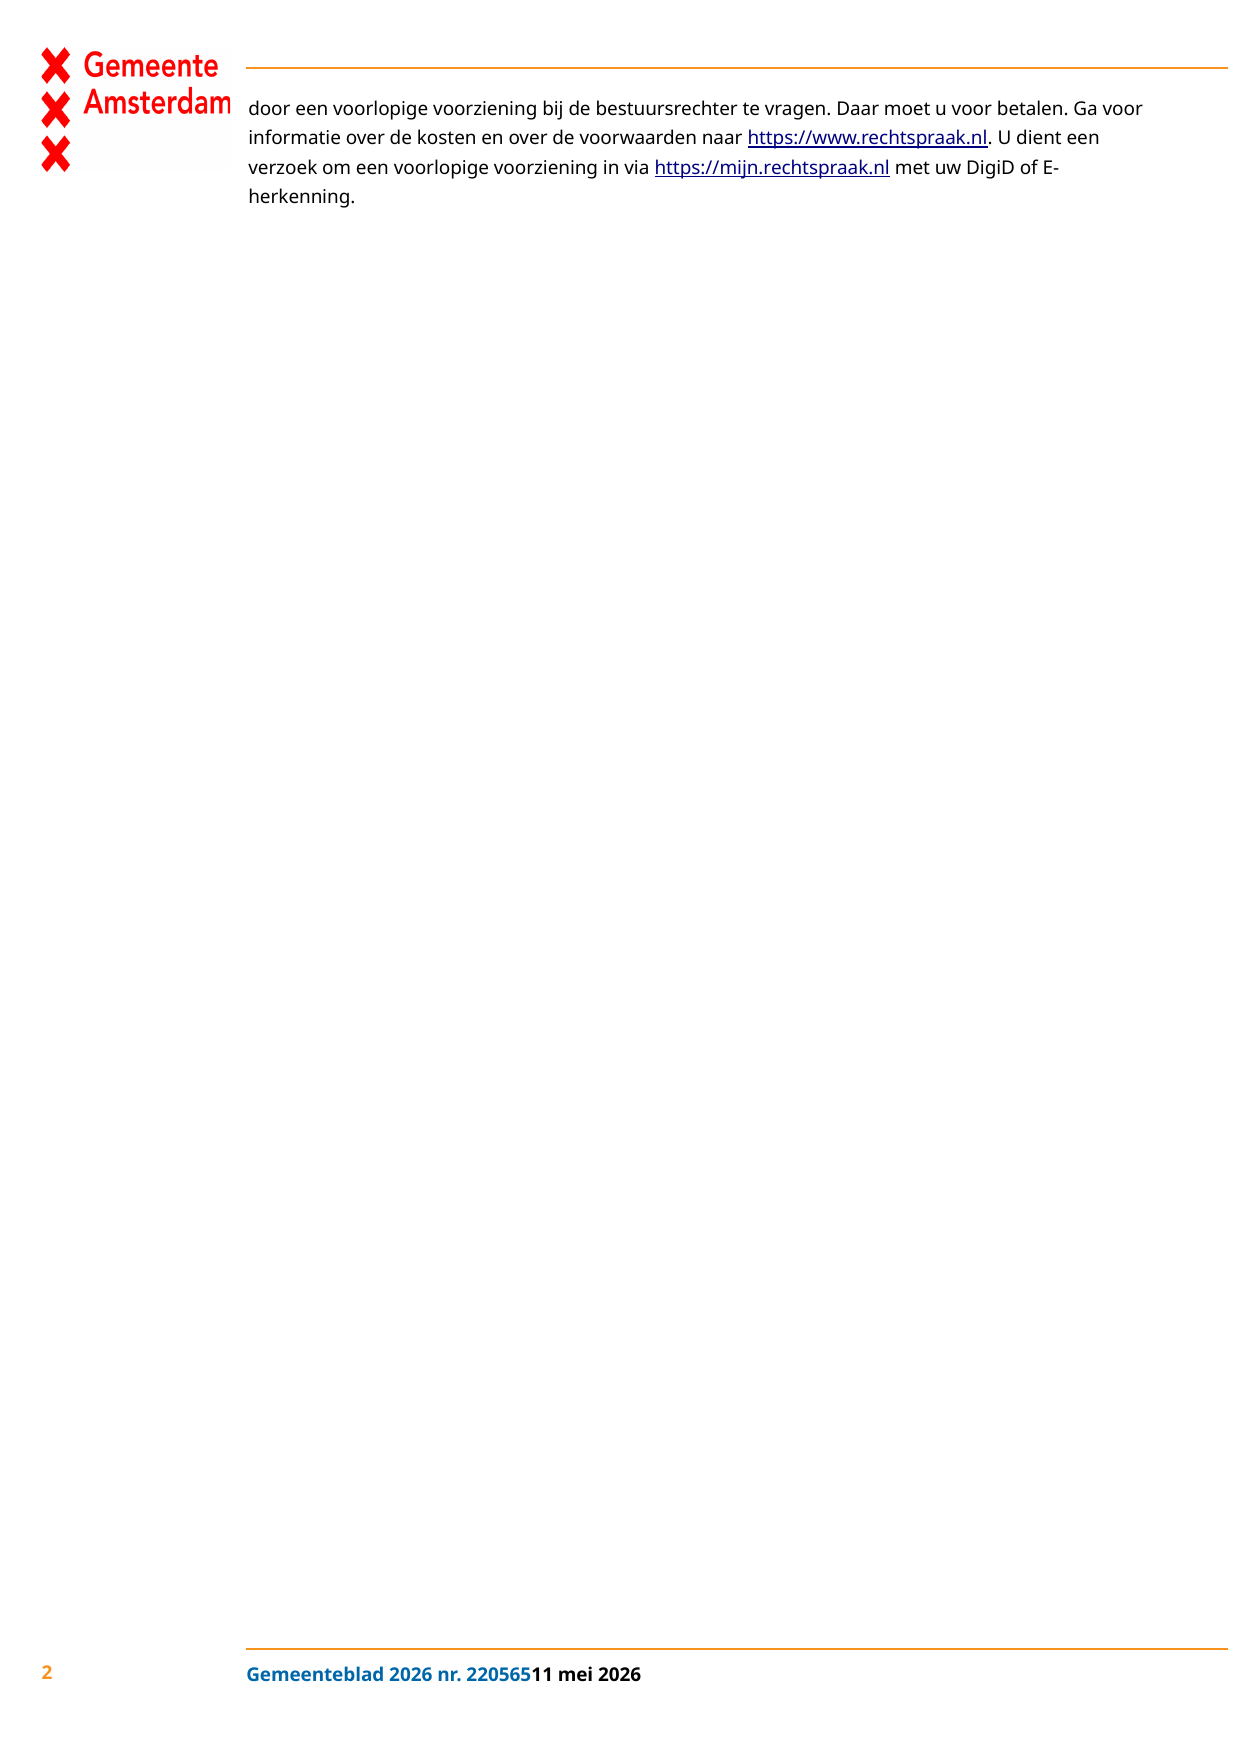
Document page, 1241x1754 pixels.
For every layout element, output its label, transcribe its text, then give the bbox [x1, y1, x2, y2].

picture [41, 47, 231, 172]
text door een voorlopige voorziening bij de bestuursrechter te vragen. Daar moet u voor betalen. Ga voor informatie over de kosten en over de voorwaarden naar https://www.rechtspraak.nl. U dient een verzoek om een voorlopige voorziening in via https://mijn.rechtspraak.nl met uw DigiD of E-herkenning. [248, 95, 1152, 209]
